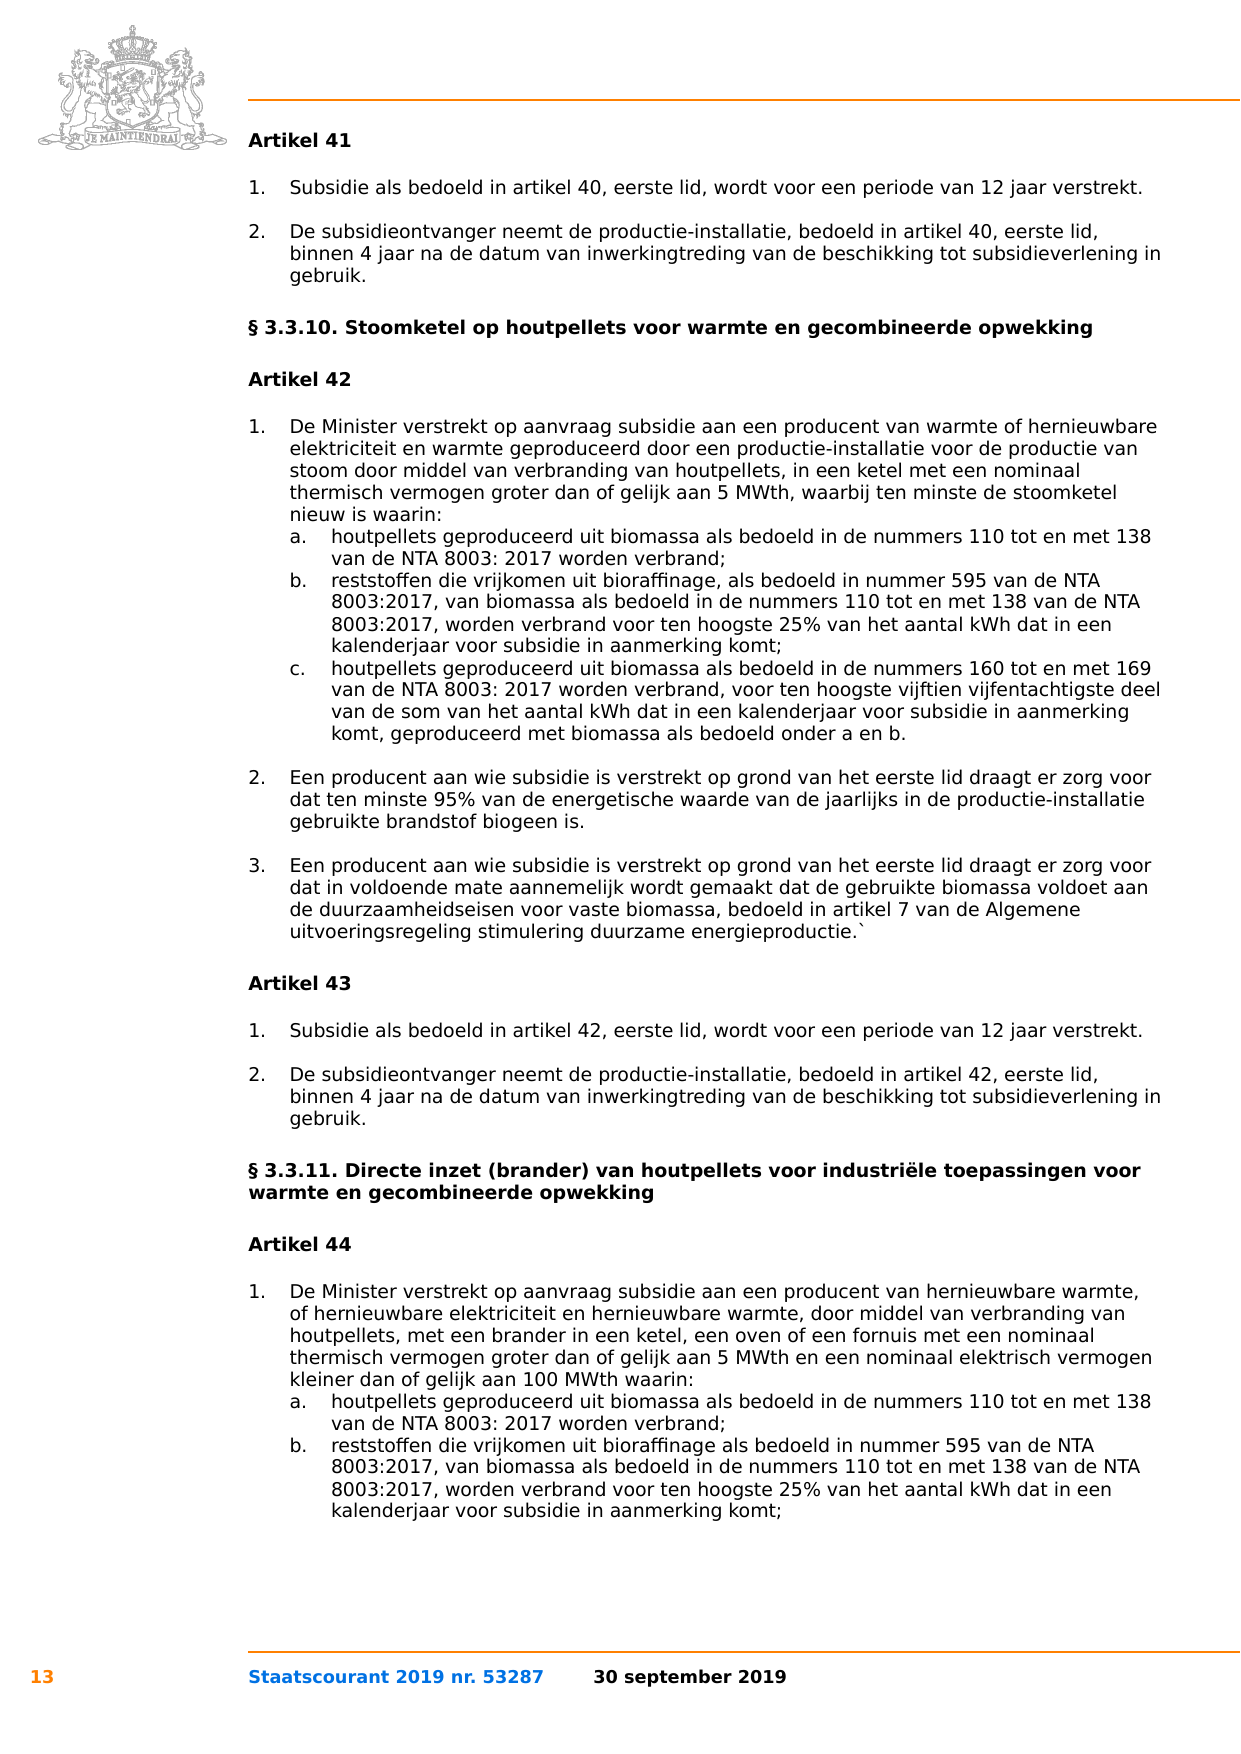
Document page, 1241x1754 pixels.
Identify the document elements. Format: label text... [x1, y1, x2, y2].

subtitle Artikel 44 [248, 1234, 1163, 1256]
text b. reststoffen die vrijkomen uit bioraffinage, als bedoeld in nummer 595 van de NTA 8003:2017, van biomassa als bedoeld in de nummers 110 tot en met 138 van de NTA 8003:2017, worden verbrand voor ten hoogste 25% van het aantal kWh dat in een kalenderjaar voor subsidie in aanmerking komt; [289, 569, 1163, 657]
text 2. Een producent aan wie subsidie is verstrekt op grond van het eerste lid draagt er zorg voor dat ten minste 95% van de energetische waarde van de jaarlijks in de productie-installatie gebruikte brandstof biogeen is. [248, 767, 1163, 833]
text 1. De Minister verstrekt op aanvraag subsidie aan een producent van hernieuwbare warmte, of hernieuwbare elektriciteit en hernieuwbare warmte, door middel van verbranding van houtpellets, met een brander in een ketel, een oven of een fornuis met een nominaal thermisch vermogen groter dan of gelijk aan 5 MWth en een nominaal elektrisch vermogen kleiner dan of gelijk aan 100 MWth waarin: [248, 1281, 1163, 1391]
subtitle § 3.3.11. Directe inzet (brander) van houtpellets voor industriële toepassingen voor warmte en gecombineerde opwekking [248, 1160, 1163, 1204]
subtitle § 3.3.10. Stoomketel op houtpellets voor warmte en gecombineerde opwekking [248, 317, 1163, 339]
subtitle Artikel 42 [248, 369, 1163, 391]
text b. reststoffen die vrijkomen uit bioraffinage als bedoeld in nummer 595 van de NTA 8003:2017, van biomassa als bedoeld in de nummers 110 tot en met 138 van de NTA 8003:2017, worden verbrand voor ten hoogste 25% van het aantal kWh dat in een kalenderjaar voor subsidie in aanmerking komt; [289, 1434, 1163, 1522]
text 2. De subsidieontvanger neemt de productie-installatie, bedoeld in artikel 42, eerste lid, binnen 4 jaar na de datum van inwerkingtreding van de beschikking tot subsidieverlening in gebruik. [248, 1064, 1163, 1130]
text a. houtpellets geproduceerd uit biomassa als bedoeld in de nummers 110 tot en met 138 van de NTA 8003: 2017 worden verbrand; [289, 1391, 1163, 1434]
picture [38, 25, 227, 150]
subtitle Artikel 41 [248, 130, 1163, 152]
text 3. Een producent aan wie subsidie is verstrekt op grond van het eerste lid draagt er zorg voor dat in voldoende mate aannemelijk wordt gemaakt dat de gebruikte biomassa voldoet aan de duurzaamheidseisen voor vaste biomassa, bedoeld in artikel 7 van de Algemene uitvoeringsregeling stimulering duurzame energieproductie.` [248, 855, 1163, 943]
text c. houtpellets geproduceerd uit biomassa als bedoeld in de nummers 160 tot en met 169 van de NTA 8003: 2017 worden verbrand, voor ten hoogste vijftien vijfentachtigste deel van de som van het aantal kWh dat in een kalenderjaar voor subsidie in aanmerking komt, geproduceerd met biomassa als bedoeld onder a en b. [289, 657, 1163, 745]
text 1. Subsidie als bedoeld in artikel 42, eerste lid, wordt voor een periode van 12 jaar verstrekt. [248, 1020, 1163, 1042]
text a. houtpellets geproduceerd uit biomassa als bedoeld in de nummers 110 tot en met 138 van de NTA 8003: 2017 worden verbrand; [289, 526, 1163, 569]
text 1. De Minister verstrekt op aanvraag subsidie aan een producent van warmte of hernieuwbare elektriciteit en warmte geproduceerd door een productie-installatie voor de productie van stoom door middel van verbranding van houtpellets, in een ketel met een nominaal thermisch vermogen groter dan of gelijk aan 5 MWth, waarbij ten minste de stoomketel nieuw is waarin: [248, 416, 1163, 526]
text 2. De subsidieontvanger neemt de productie-installatie, bedoeld in artikel 40, eerste lid, binnen 4 jaar na de datum van inwerkingtreding van de beschikking tot subsidieverlening in gebruik. [248, 221, 1163, 287]
text 1. Subsidie als bedoeld in artikel 40, eerste lid, wordt voor een periode van 12 jaar verstrekt. [248, 177, 1163, 199]
subtitle Artikel 43 [248, 973, 1163, 995]
